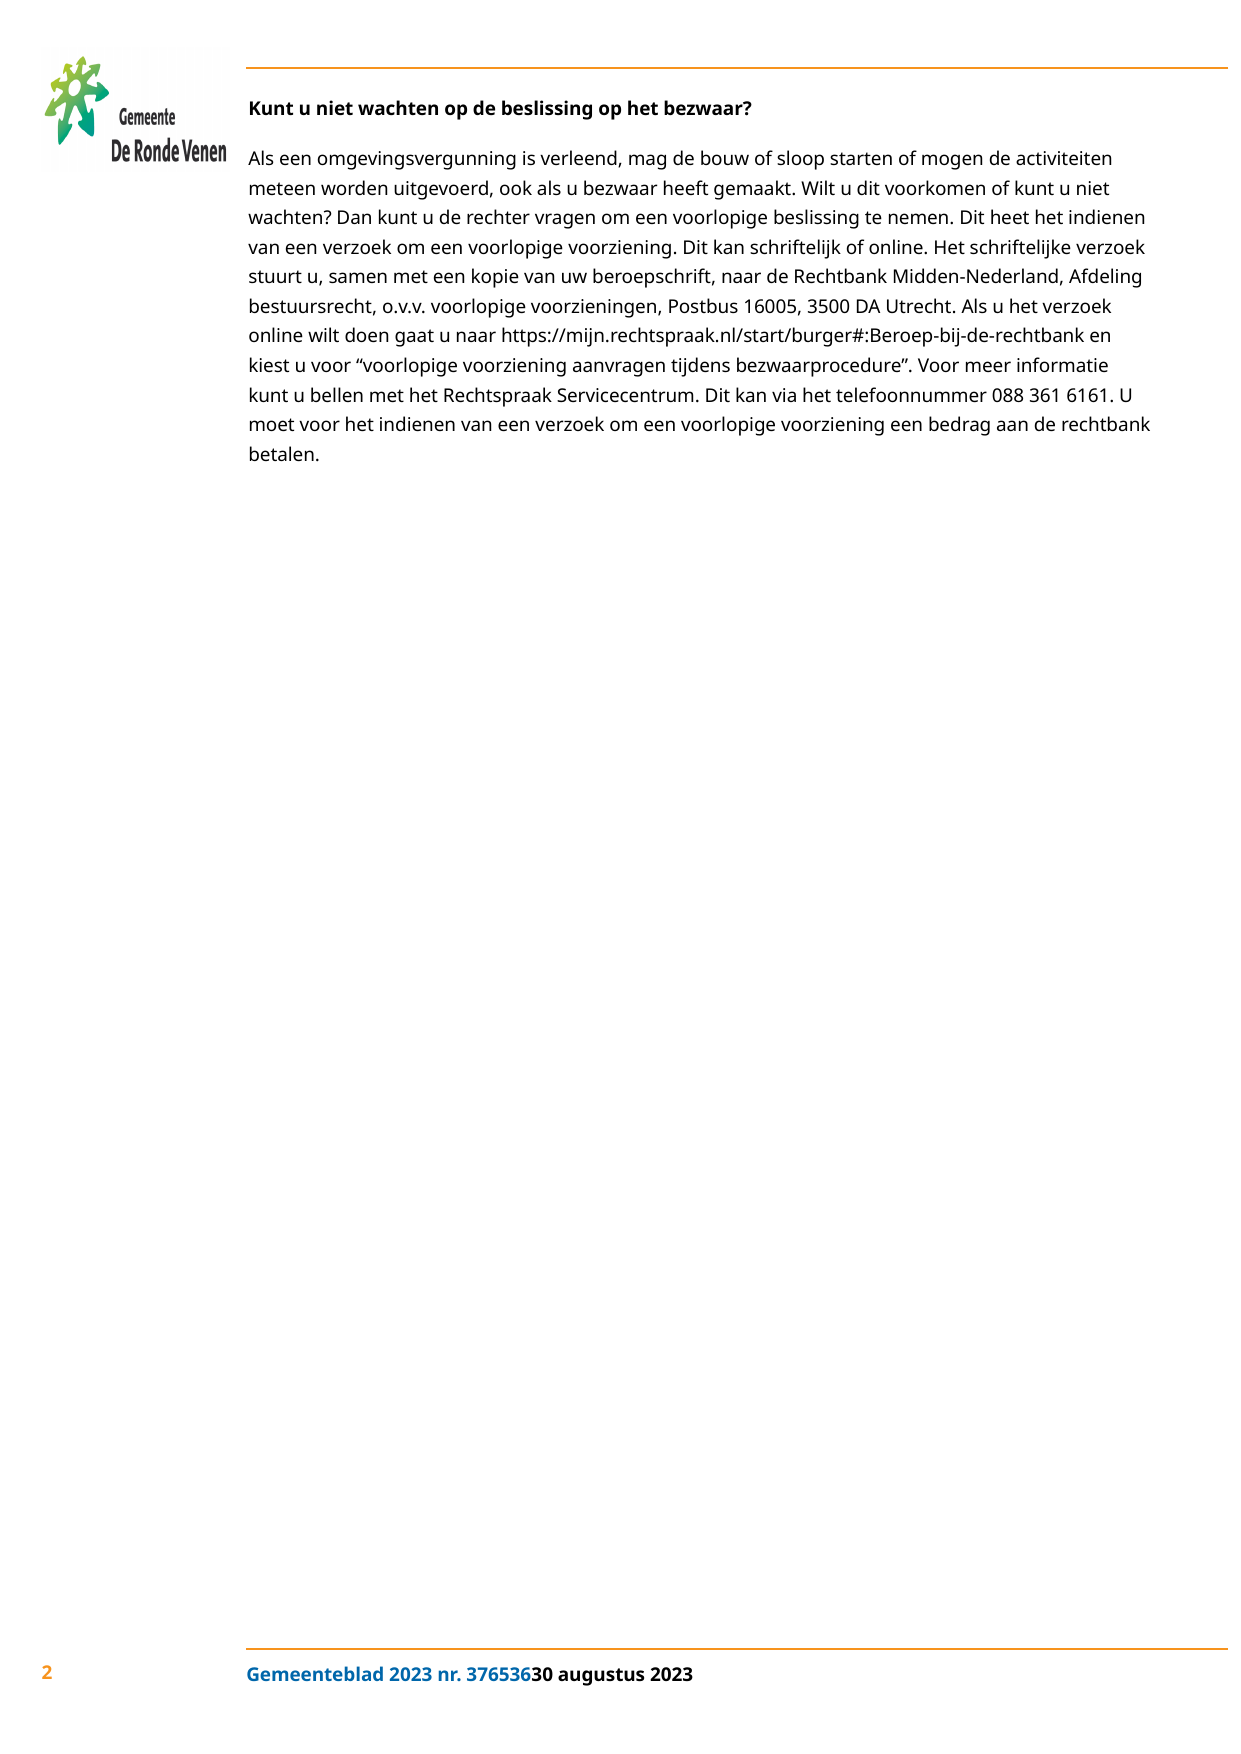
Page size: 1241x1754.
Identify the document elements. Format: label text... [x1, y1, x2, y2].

picture [41, 47, 231, 172]
text Kunt u niet wachten op de beslissing op het bezwaar? [248, 95, 1152, 121]
text Als een omgevingsvergunning is verleend, mag de bouw of sloop starten of mogen de activiteiten meteen worden uitgevoerd, ook als u bezwaar heeft gemaakt. Wilt u dit voorkomen of kunt u niet wachten? Dan kunt u de rechter vragen om een voorlopige beslissing te nemen. Dit heet het indienen van een verzoek om een voorlopige voorziening. Dit kan schriftelijk of online. Het schriftelijke verzoek stuurt u, samen met een kopie van uw beroepschrift, naar de Rechtbank Midden-Nederland, Afdeling bestuursrecht, o.v.v. voorlopige voorzieningen, Postbus 16005, 3500 DA Utrecht. Als u het verzoek online wilt doen gaat u naar https://mijn.rechtspraak.nl/start/burger#:Beroep-bij-de-rechtbank en kiest u voor “voorlopige voorziening aanvragen tijdens bezwaarprocedure”. Voor meer informatie kunt u bellen met het Rechtspraak Servicecentrum. Dit kan via het telefoonnummer 088 361 6161. U moet voor het indienen van een verzoek om een voorlopige voorziening een bedrag aan de rechtbank betalen. [248, 145, 1152, 467]
